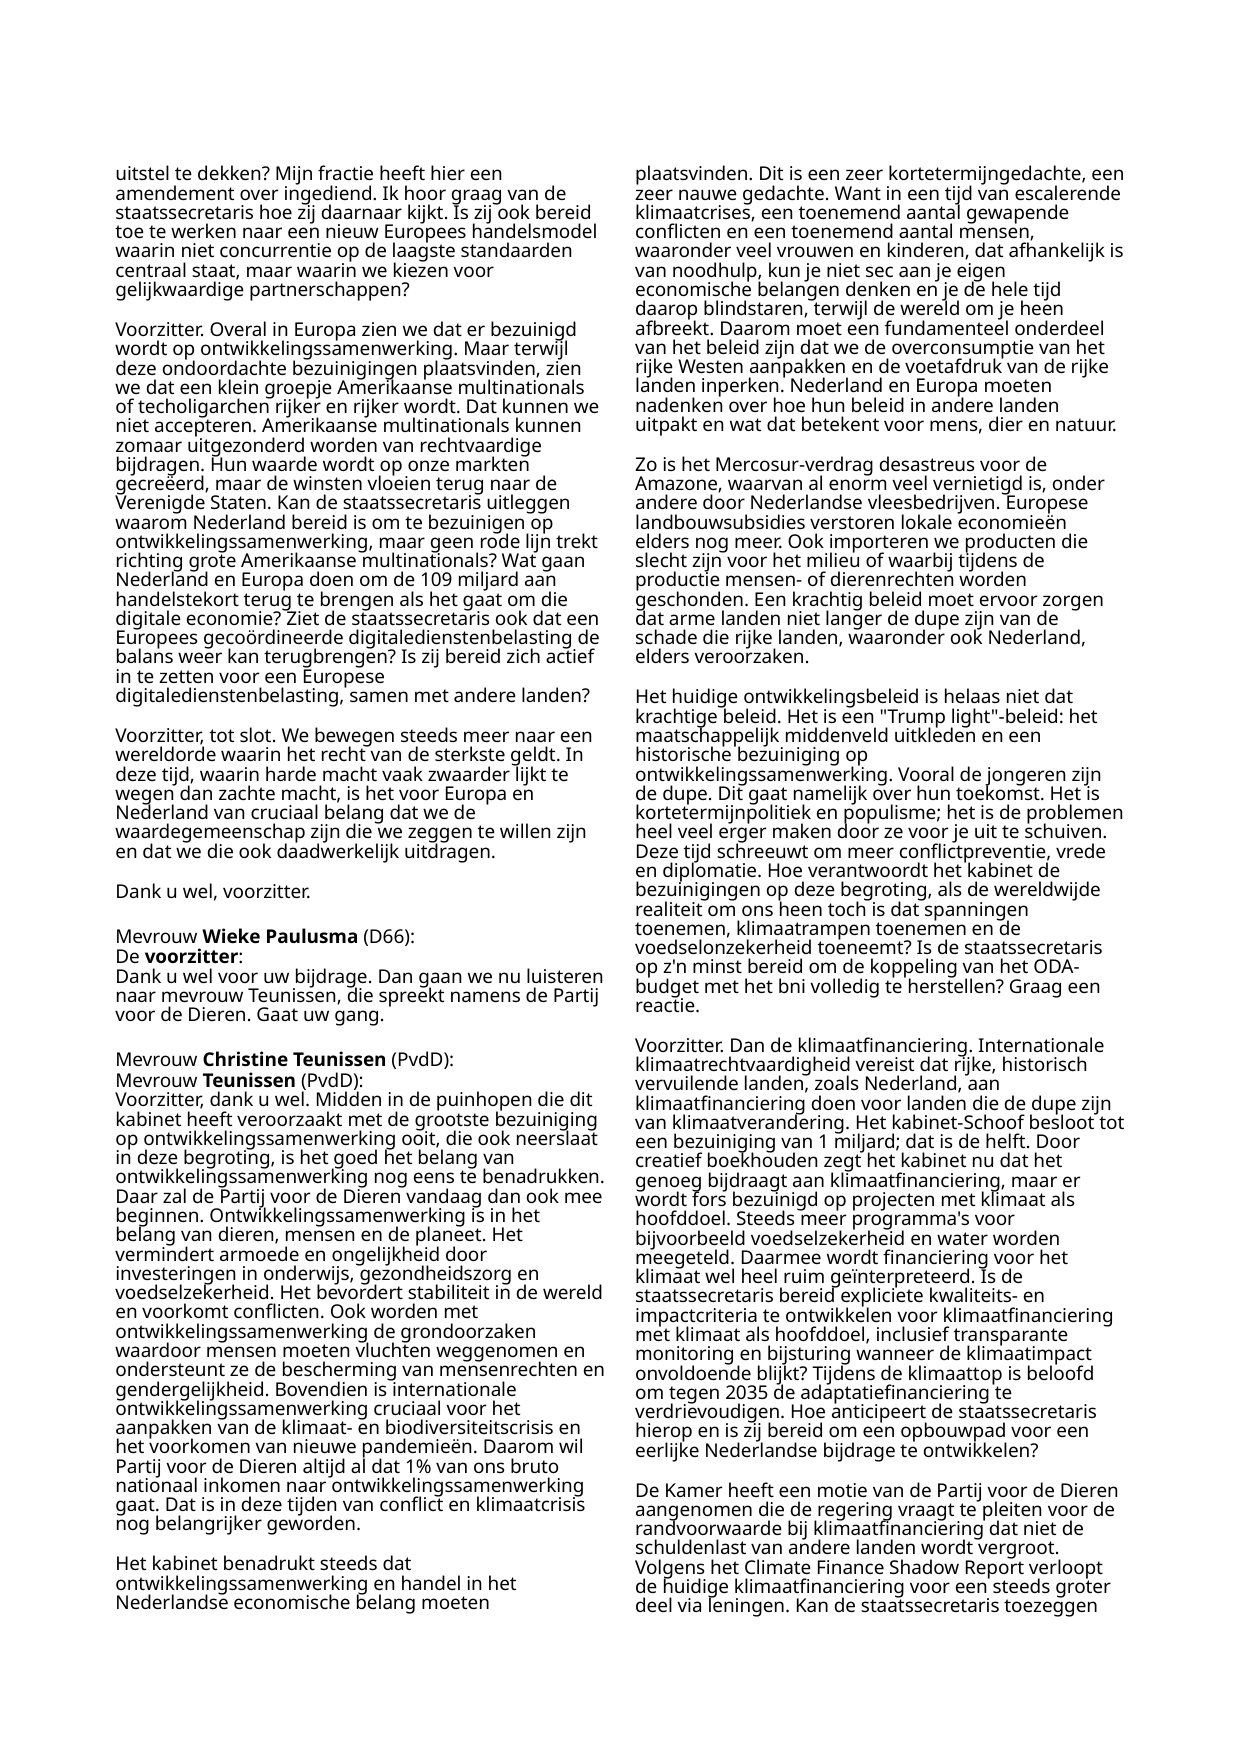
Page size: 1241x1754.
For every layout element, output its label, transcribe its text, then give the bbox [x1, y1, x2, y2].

text De Kamer heeft een motie van de Partij voor de Dieren aangenomen die de regering vraagt te pleiten voor de randvoorwaarde bij klimaatfinanciering dat niet de schuldenlast van andere landen wordt vergroot. Volgens het Climate Finance Shadow Report verloopt de huidige klimaatfinanciering voor een steeds groter deel via leningen. Kan de staatssecretaris toezeggen [635, 1482, 1125, 1616]
text plaatsvinden. Dit is een zeer kortetermijngedachte, een zeer nauwe gedachte. Want in een tijd van escalerende klimaatcrises, een toenemend aantal gewapende conflicten en een toenemend aantal mensen, waaronder veel vrouwen en kinderen, dat afhankelijk is van noodhulp, kun je niet sec aan je eigen economische belangen denken en je de hele tijd daarop blindstaren, terwijl de wereld om je heen afbreekt. Daarom moet een fundamenteel onderdeel van het beleid zijn dat we de overconsumptie van het rijke Westen aanpakken en de voetafdruk van de rijke landen inperken. Nederland en Europa moeten nadenken over hoe hun beleid in andere landen uitpakt en wat dat betekent voor mens, dier en natuur. [635, 165, 1125, 435]
text Dank u wel voor uw bijdrage. Dan gaan we nu luisteren naar mevrouw Teunissen, die spreekt namens de Partij voor de Dieren. Gaat uw gang. [115, 968, 605, 1026]
text Voorzitter, tot slot. We bewegen steeds meer naar een wereldorde waarin het recht van de sterkste geldt. In deze tijd, waarin harde macht vaak zwaarder lijkt te wegen dan zachte macht, is het voor Europa en Nederland van cruciaal belang dat we de waardegemeenschap zijn die we zeggen te willen zijn en dat we die ook daadwerkelijk uitdragen. [115, 727, 605, 862]
text Dank u wel, voorzitter. [115, 883, 605, 902]
text Voorzitter. Overal in Europa zien we dat er bezuinigd wordt op ontwikkelingssamenwerking. Maar terwijl deze ondoordachte bezuinigingen plaatsvinden, zien we dat een klein groepje Amerikaanse multinationals of techoligarchen rijker en rijker wordt. Dat kunnen we niet accepteren. Amerikaanse multinationals kunnen zomaar uitgezonderd worden van rechtvaardige bijdragen. Hun waarde wordt op onze markten gecreëerd, maar de winsten vloeien terug naar de Verenigde Staten. Kan de staatssecretaris uitleggen waarom Nederland bereid is om te bezuinigen op ontwikkelingssamenwerking, maar geen rode lijn trekt richting grote Amerikaanse multinationals? Wat gaan Nederland en Europa doen om de 109 miljard aan handelstekort terug te brengen als het gaat om die digitale economie? Ziet de staatssecretaris ook dat een Europees gecoördineerde digitaledienstenbelasting de balans weer kan terugbrengen? Is zij bereid zich actief in te zetten voor een Europese digitaledienstenbelasting, samen met andere landen? [115, 321, 605, 706]
text Mevrouw Teunissen (PvdD): [115, 1072, 605, 1091]
text De voorzitter: [115, 948, 605, 968]
text Mevrouw Wieke Paulusma (D66): [115, 923, 605, 948]
text uitstel te dekken? Mijn fractie heeft hier een amendement over ingediend. Ik hoor graag van de staatssecretaris hoe zij daarnaar kijkt. Is zij ook bereid toe te werken naar een nieuw Europees handelsmodel waarin niet concurrentie op de laagste standaarden centraal staat, maar waarin we kiezen voor gelijkwaardige partnerschappen? [115, 165, 605, 300]
text Zo is het Mercosur-verdrag desastreus voor de Amazone, waarvan al enorm veel vernietigd is, onder andere door Nederlandse vleesbedrijven. Europese landbouwsubsidies verstoren lokale economieën elders nog meer. Ook importeren we producten die slecht zijn voor het milieu of waarbij tijdens de productie mensen- of dierenrechten worden geschonden. Een krachtig beleid moet ervoor zorgen dat arme landen niet langer de dupe zijn van de schade die rijke landen, waaronder ook Nederland, elders veroorzaken. [635, 456, 1125, 668]
text Het huidige ontwikkelingsbeleid is helaas niet dat krachtige beleid. Het is een "Trump light"-beleid: het maatschappelijk middenveld uitkleden en een historische bezuiniging op ontwikkelingssamenwerking. Vooral de jongeren zijn de dupe. Dit gaat namelijk over hun toekomst. Het is kortetermijnpolitiek en populisme; het is de problemen heel veel erger maken door ze voor je uit te schuiven. Deze tijd schreeuwt om meer conflictpreventie, vrede en diplomatie. Hoe verantwoordt het kabinet de bezuinigingen op deze begroting, als de wereldwijde realiteit om ons heen toch is dat spanningen toenemen, klimaatrampen toenemen en de voedselonzekerheid toeneemt? Is de staatssecretaris op z'n minst bereid om de koppeling van het ODA-budget met het bni volledig te herstellen? Graag een reactie. [635, 688, 1125, 1016]
text Voorzitter, dank u wel. Midden in de puinhopen die dit kabinet heeft veroorzaakt met de grootste bezuiniging op ontwikkelingssamenwerking ooit, die ook neerslaat in deze begroting, is het goed het belang van ontwikkelingssamenwerking nog eens te benadrukken. Daar zal de Partij voor de Dieren vandaag dan ook mee beginnen. Ontwikkelingssamenwerking is in het belang van dieren, mensen en de planeet. Het vermindert armoede en ongelijkheid door investeringen in onderwijs, gezondheidszorg en voedselzekerheid. Het bevordert stabiliteit in de wereld en voorkomt conflicten. Ook worden met ontwikkelingssamenwerking de grondoorzaken waardoor mensen moeten vluchten weggenomen en ondersteunt ze de bescherming van mensenrechten en gendergelijkheid. Bovendien is internationale ontwikkelingssamenwerking cruciaal voor het aanpakken van de klimaat- en biodiversiteitscrisis en het voorkomen van nieuwe pandemieën. Daarom wil Partij voor de Dieren altijd al dat 1% van ons bruto nationaal inkomen naar ontwikkelingssamenwerking gaat. Dat is in deze tijden van conflict en klimaatcrisis nog belangrijker geworden. [115, 1091, 605, 1535]
text Het kabinet benadrukt steeds dat ontwikkelingssamenwerking en handel in het Nederlandse economische belang moeten [115, 1555, 605, 1613]
text Voorzitter. Dan de klimaatfinanciering. Internationale klimaatrechtvaardigheid vereist dat rijke, historisch vervuilende landen, zoals Nederland, aan klimaatfinanciering doen voor landen die de dupe zijn van klimaatverandering. Het kabinet-Schoof besloot tot een bezuiniging van 1 miljard; dat is de helft. Door creatief boekhouden zegt het kabinet nu dat het genoeg bijdraagt aan klimaatfinanciering, maar er wordt fors bezuinigd op projecten met klimaat als hoofddoel. Steeds meer programma's voor bijvoorbeeld voedselzekerheid en water worden meegeteld. Daarmee wordt financiering voor het klimaat wel heel ruim geïnterpreteerd. Is de staatssecretaris bereid expliciete kwaliteits- en impactcriteria te ontwikkelen voor klimaatfinanciering met klimaat als hoofddoel, inclusief transparante monitoring en bijsturing wanneer de klimaatimpact onvoldoende blijkt? Tijdens de klimaattop is beloofd om tegen 2035 de adaptatiefinanciering te verdrievoudigen. Hoe anticipeert de staatssecretaris hierop en is zij bereid om een opbouwpad voor een eerlijke Nederlandse bijdrage te ontwikkelen? [635, 1037, 1125, 1461]
text Mevrouw Christine Teunissen (PvdD): [115, 1046, 605, 1072]
